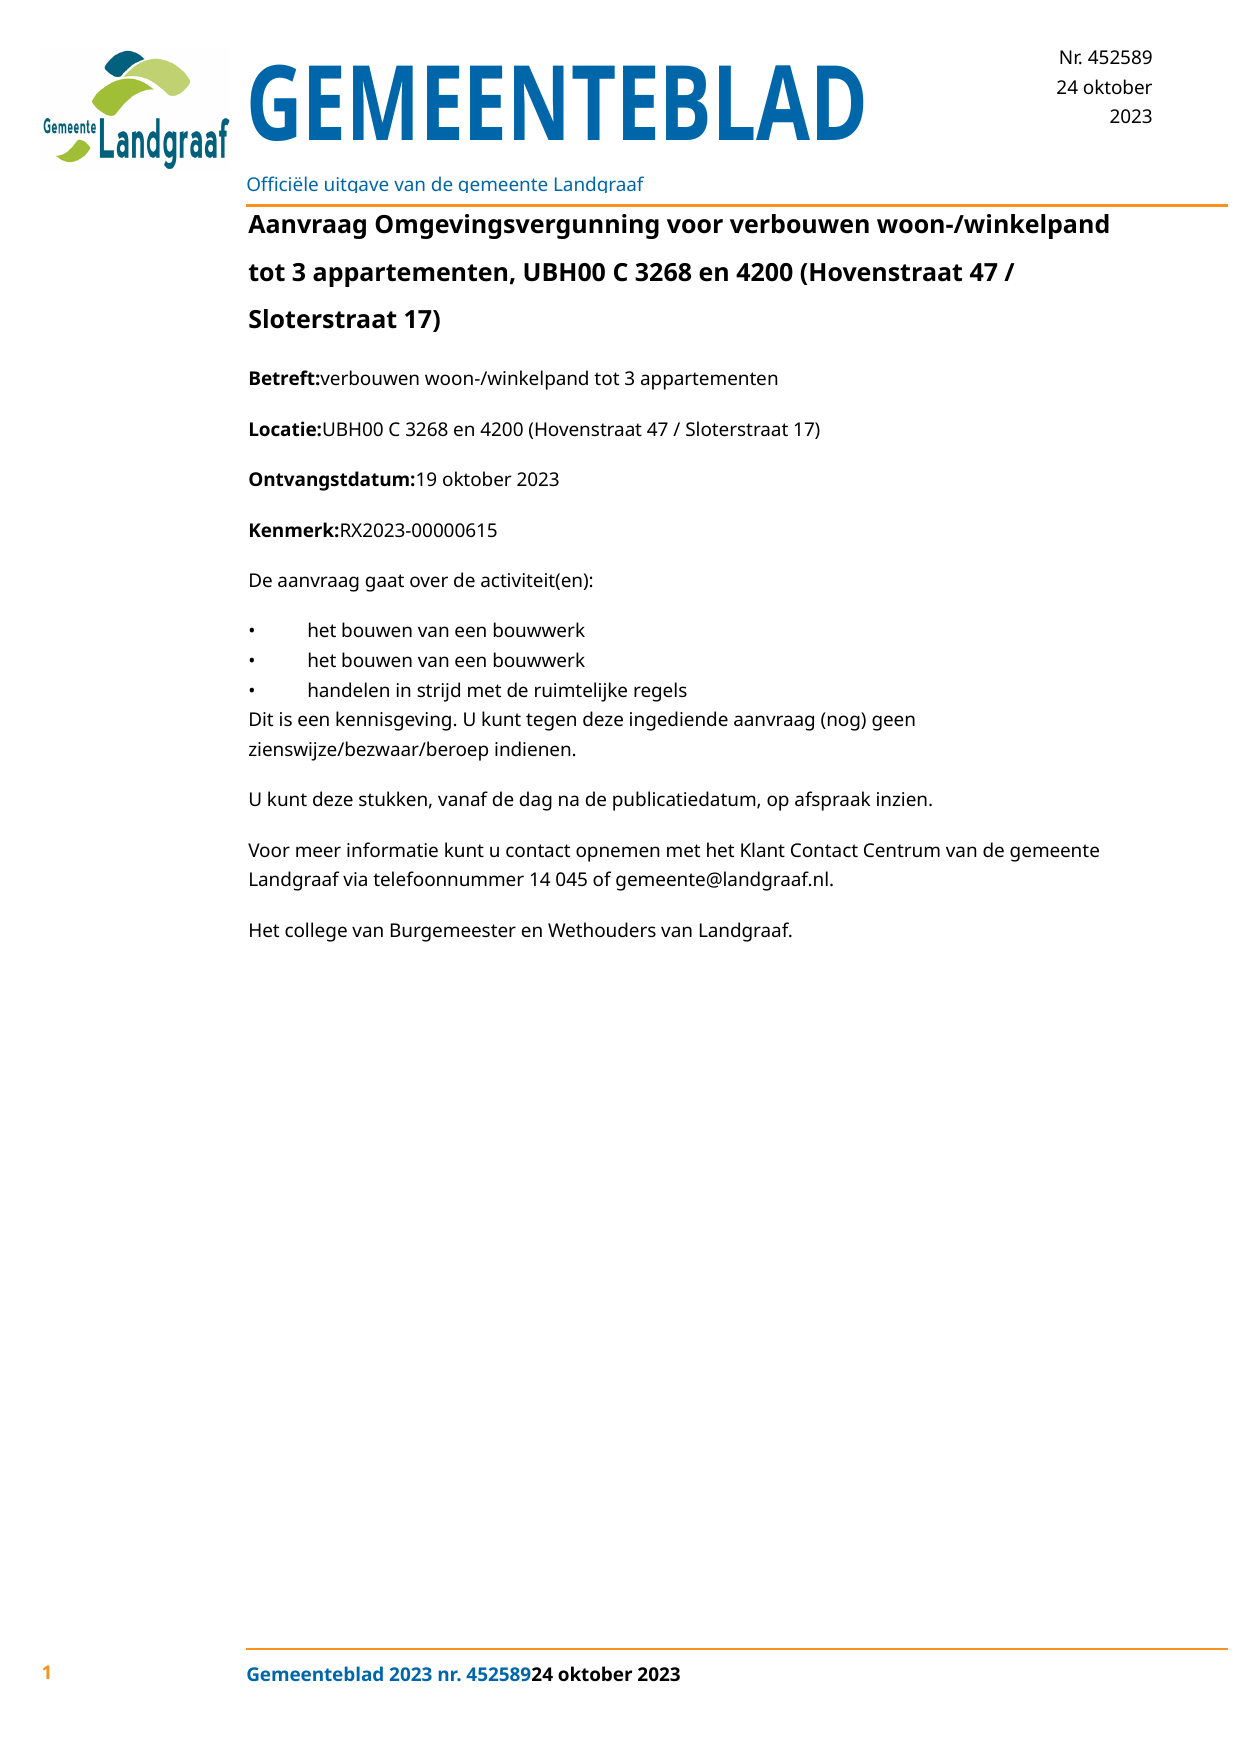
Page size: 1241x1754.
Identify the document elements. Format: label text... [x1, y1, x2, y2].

text Aanvraag Omgevingsvergunning voor verbouwen woon-/winkelpand tot 3 appartementen, UBH00 C 3268 en 4200 (Hovenstraat 47 / Sloterstraat 17) [248, 207, 1152, 336]
text Ontvangstdatum:19 oktober 2023 [248, 466, 1152, 492]
text Locatie:UBH00 C 3268 en 4200 (Hovenstraat 47 / Sloterstraat 17) [248, 416, 1152, 442]
text De aanvraag gaat over de activiteit(en): [248, 567, 1152, 593]
text Het college van Burgemeester en Wethouders van Landgraaf. [248, 917, 1152, 942]
text U kunt deze stukken, vanaf de dag na de publicatiedatum, op afspraak inzien. [248, 786, 1152, 812]
text Kenmerk:RX2023-00000615 [248, 517, 1152, 542]
text Voor meer informatie kunt u contact opnemen met het Klant Contact Centrum van de gemeente Landgraaf via telefoonnummer 14 045 of gemeente@landgraaf.nl. [248, 837, 1152, 892]
text Betreft:verbouwen woon-/winkelpand tot 3 appartementen [248, 366, 1152, 391]
picture [41, 47, 231, 172]
text Dit is een kennisgeving. U kunt tegen deze ingediende aanvraag (nog) geen zienswijze/bezwaar/beroep indienen. [248, 706, 1152, 762]
list handelen in strijd met de ruimtelijke regels [248, 677, 1152, 702]
list het bouwen van een bouwwerk [248, 618, 1152, 643]
list het bouwen van een bouwwerk [248, 647, 1152, 673]
